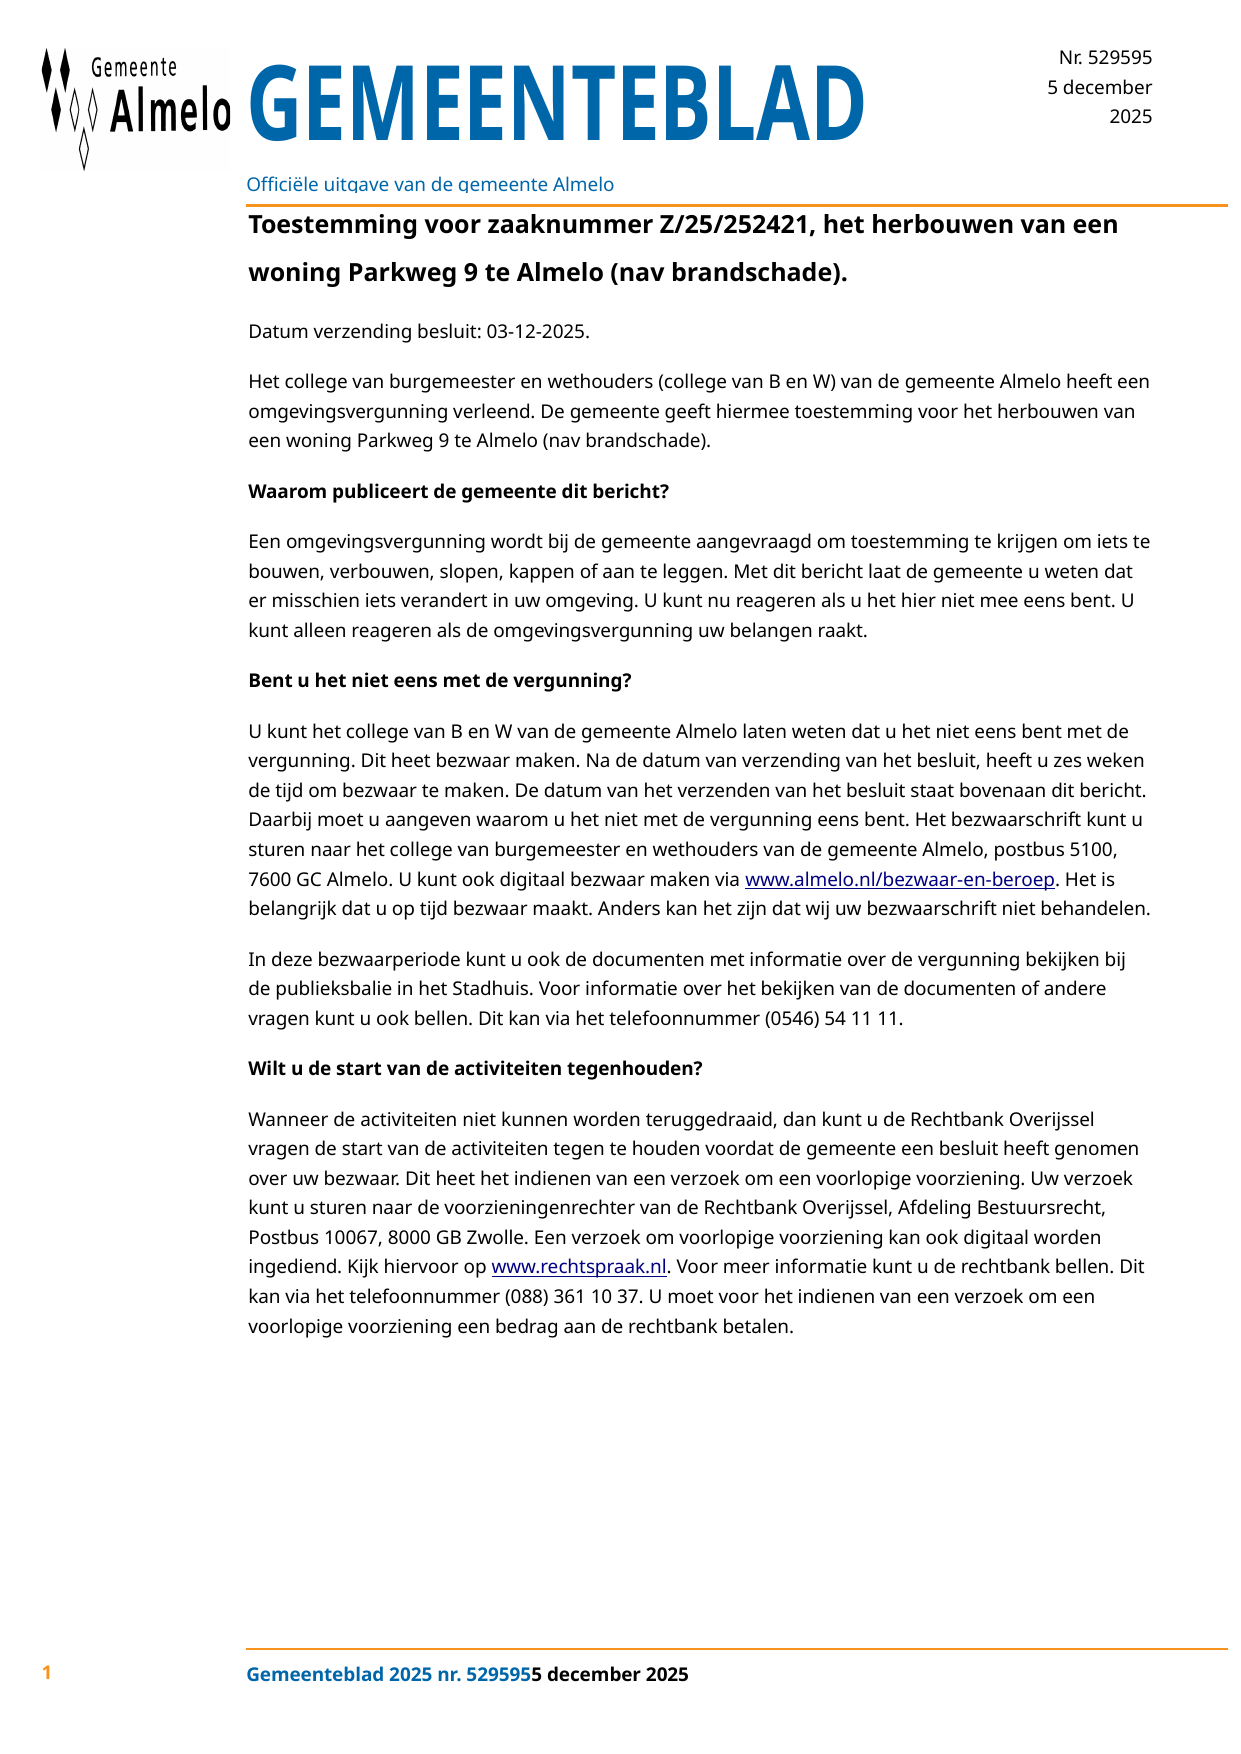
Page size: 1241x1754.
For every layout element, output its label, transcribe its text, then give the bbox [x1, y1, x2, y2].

text U kunt het college van B en W van de gemeente Almelo laten weten dat u het niet eens bent met de vergunning. Dit heet bezwaar maken. Na de datum van verzending van het besluit, heeft u zes weken de tijd om bezwaar te maken. De datum van het verzenden van het besluit staat bovenaan dit bericht. Daarbij moet u aangeven waarom u het niet met de vergunning eens bent. Het bezwaarschrift kunt u sturen naar het college van burgemeester en wethouders van de gemeente Almelo, postbus 5100, 7600 GC Almelo. U kunt ook digitaal bezwaar maken via www.almelo.nl/bezwaar-en-beroep. Het is belangrijk dat u op tijd bezwaar maakt. Anders kan het zijn dat wij uw bezwaarschrift niet behandelen. [248, 718, 1152, 921]
text In deze bezwaarperiode kunt u ook de documenten met informatie over de vergunning bekijken bij de publieksbalie in het Stadhuis. Voor informatie over het bekijken van de documenten of andere vragen kunt u ook bellen. Dit kan via het telefoonnummer (0546) 54 11 11. [248, 946, 1152, 1031]
text Het college van burgemeester en wethouders (college van B en W) van de gemeente Almelo heeft een omgevingsvergunning verleend. De gemeente geeft hiermee toestemming voor het herbouwen van een woning Parkweg 9 te Almelo (nav brandschade). [248, 368, 1152, 453]
text Datum verzending besluit: 03-12-2025. [248, 318, 1152, 344]
text Bent u het niet eens met de vergunning? [248, 667, 1152, 693]
text Waarom publiceert de gemeente dit bericht? [248, 478, 1152, 504]
text Wilt u de start van de activiteiten tegenhouden? [248, 1055, 1152, 1081]
text Een omgevingsvergunning wordt bij de gemeente aangevraagd om toestemming te krijgen om iets te bouwen, verbouwen, slopen, kappen of aan te leggen. Met dit bericht laat de gemeente u weten dat er misschien iets verandert in uw omgeving. U kunt nu reageren als u het hier niet mee eens bent. U kunt alleen reageren als de omgevingsvergunning uw belangen raakt. [248, 528, 1152, 643]
text Wanneer de activiteiten niet kunnen worden teruggedraaid, dan kunt u de Rechtbank Overijssel vragen de start van de activiteiten tegen te houden voordat de gemeente een besluit heeft genomen over uw bezwaar. Dit heet het indienen van een verzoek om een voorlopige voorziening. Uw verzoek kunt u sturen naar de voorzieningenrechter van de Rechtbank Overijssel, Afdeling Bestuursrecht, Postbus 10067, 8000 GB Zwolle. Een verzoek om voorlopige voorziening kan ook digitaal worden ingediend. Kijk hiervoor op www.rechtspraak.nl. Voor meer informatie kunt u de rechtbank bellen. Dit kan via het telefoonnummer (088) 361 10 37. U moet voor het indienen van een verzoek om een voorlopige voorziening een bedrag aan de rechtbank betalen. [248, 1106, 1152, 1339]
text Toestemming voor zaaknummer Z/25/252421, het herbouwen van een woning Parkweg 9 te Almelo (nav brandschade). [248, 207, 1152, 288]
picture [41, 47, 231, 172]
